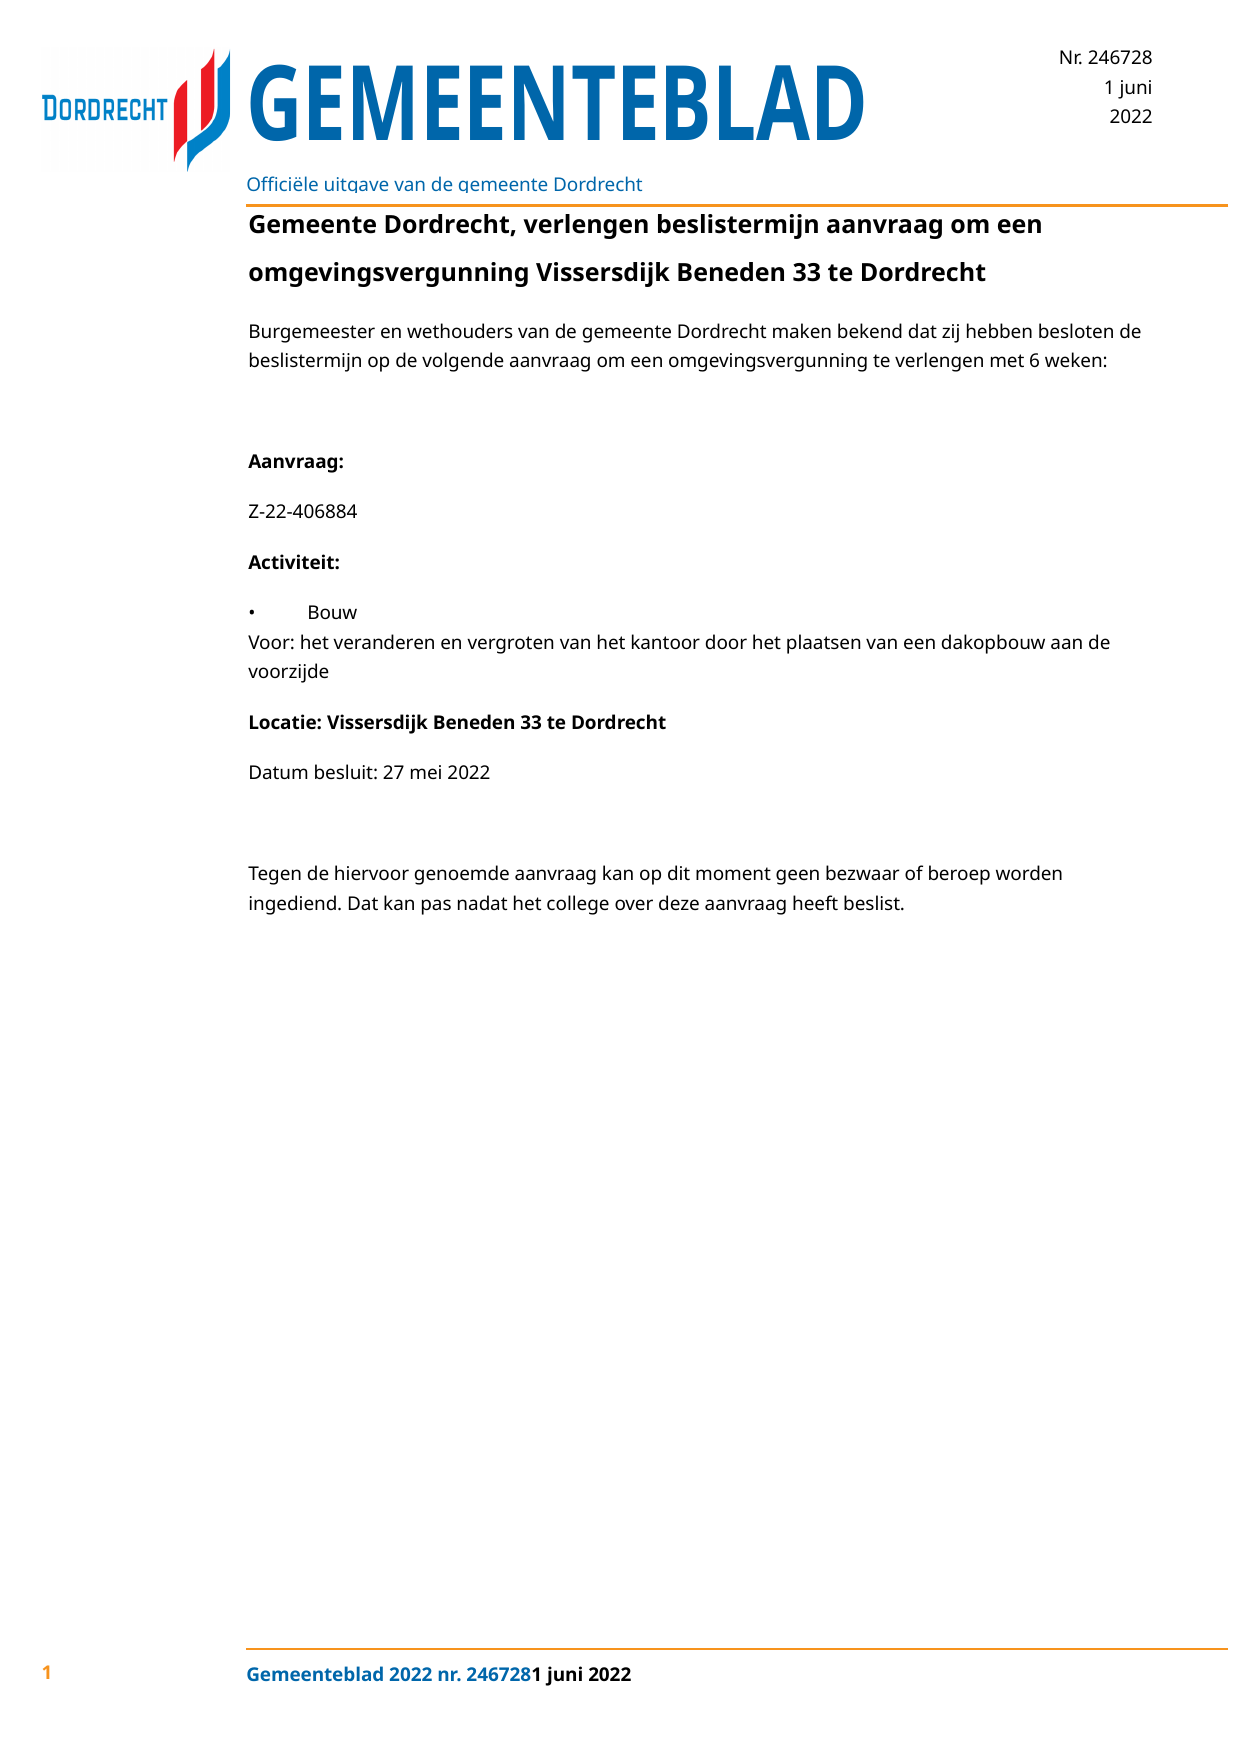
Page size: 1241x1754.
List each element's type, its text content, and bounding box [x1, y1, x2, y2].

text Activiteit: [248, 549, 1152, 575]
text Gemeente Dordrecht, verlengen beslistermijn aanvraag om een omgevingsvergunning Vissersdijk Beneden 33 te Dordrecht [248, 207, 1152, 288]
text Tegen de hiervoor genoemde aanvraag kan op dit moment geen bezwaar of beroep worden ingediend. Dat kan pas nadat het college over deze aanvraag heeft beslist. [248, 860, 1152, 916]
list Bouw [248, 599, 1152, 625]
text Burgemeester en wethouders van de gemeente Dordrecht maken bekend dat zij hebben besloten de beslistermijn op de volgende aanvraag om een omgevingsvergunning te verlengen met 6 weken: [248, 318, 1152, 373]
text Datum besluit: 27 mei 2022 [248, 759, 1152, 785]
text Aanvraag: [248, 448, 1152, 474]
text Voor: het veranderen en vergroten van het kantoor door het plaatsen van een dakopbouw aan de voorzijde [248, 629, 1152, 684]
text Locatie: Vissersdijk Beneden 33 te Dordrecht [248, 709, 1152, 735]
text Z-22-406884 [248, 499, 1152, 524]
picture [41, 47, 231, 172]
